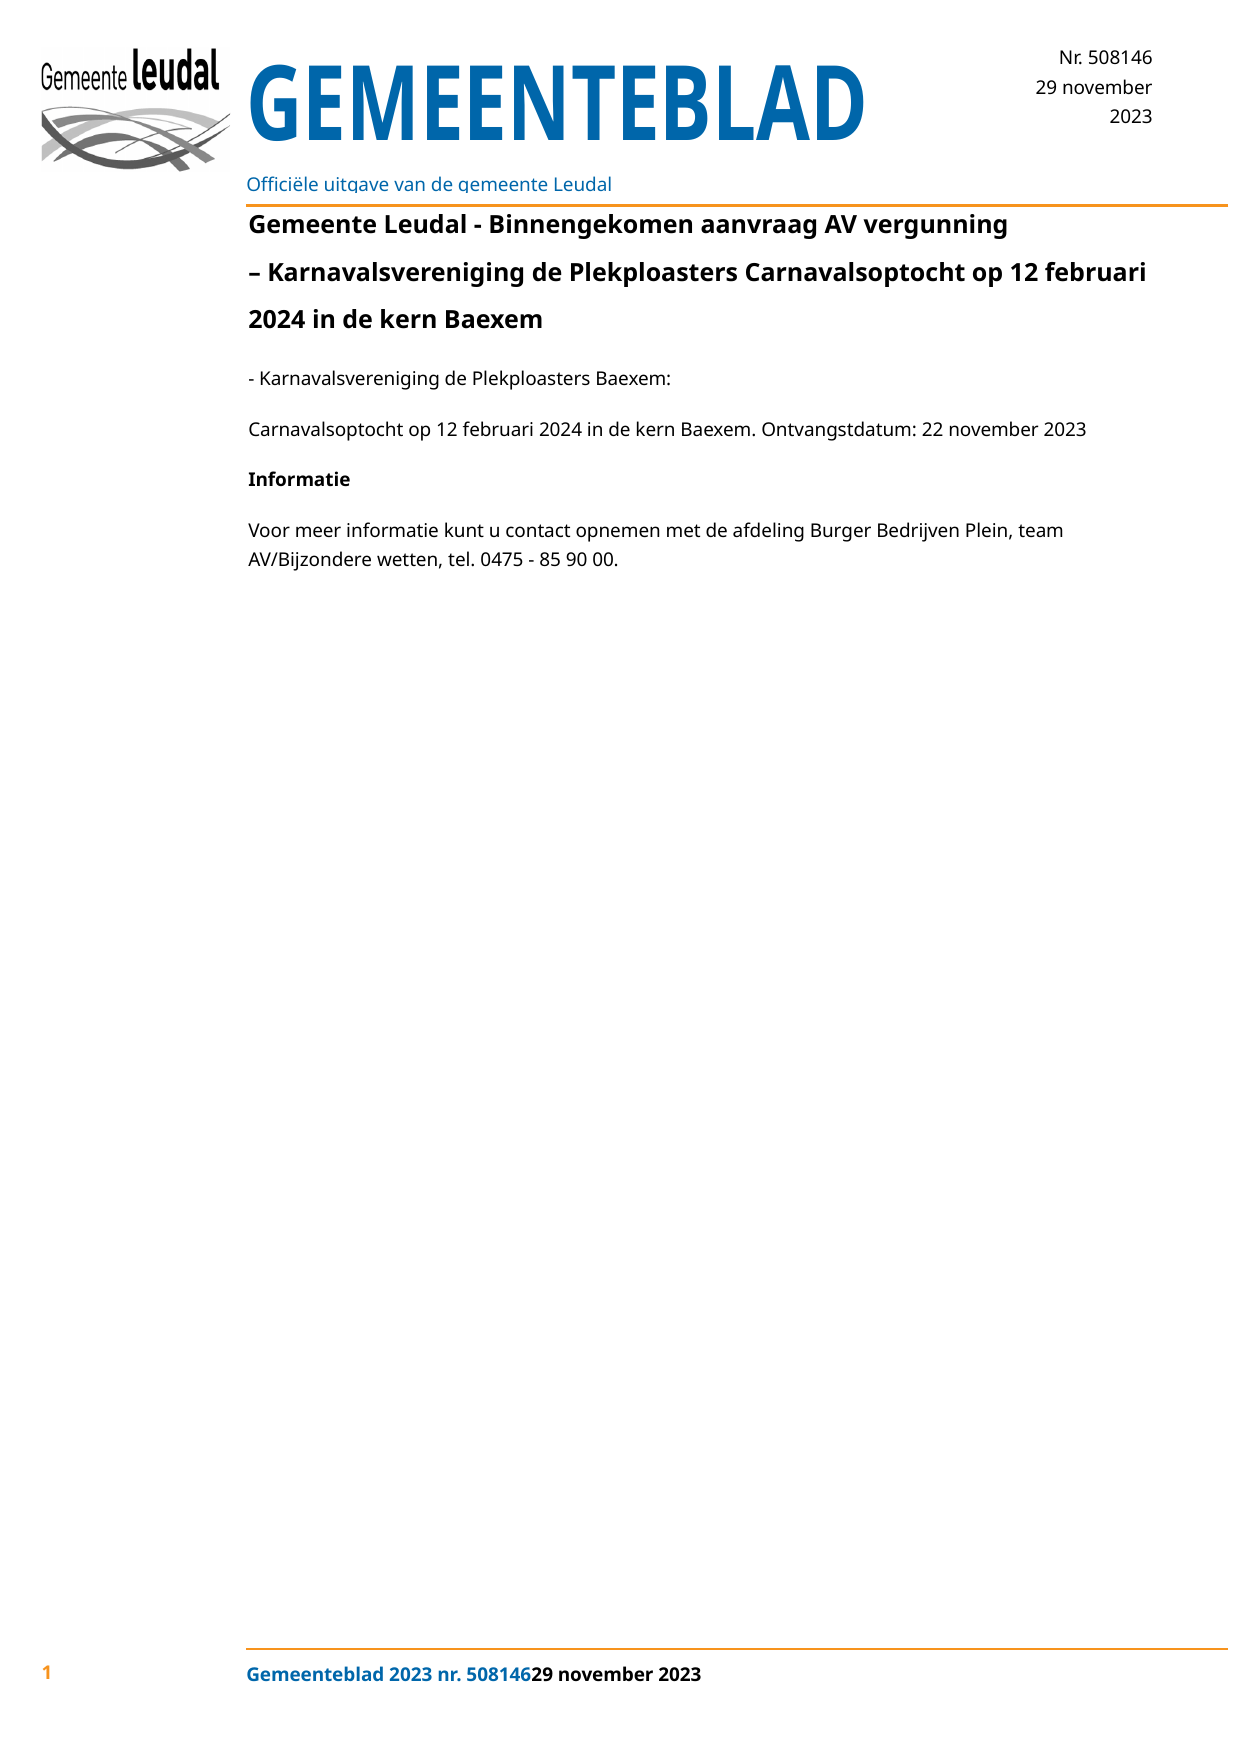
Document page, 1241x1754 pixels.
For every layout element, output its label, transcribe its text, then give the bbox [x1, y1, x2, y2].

picture [41, 47, 231, 172]
text Carnavalsoptocht op 12 februari 2024 in de kern Baexem. Ontvangstdatum: 22 november 2023 [248, 416, 1152, 442]
text Voor meer informatie kunt u contact opnemen met de afdeling Burger Bedrijven Plein, team AV/Bijzondere wetten, tel. 0475 - 85 90 00. [248, 517, 1152, 572]
text - Karnavalsvereniging de Plekploasters Baexem: [248, 366, 1152, 391]
text Gemeente Leudal - Binnengekomen aanvraag AV vergunning – Karnavalsvereniging de Plekploasters Carnavalsoptocht op 12 februari 2024 in de kern Baexem [248, 207, 1152, 336]
text Informatie [248, 466, 1152, 492]
